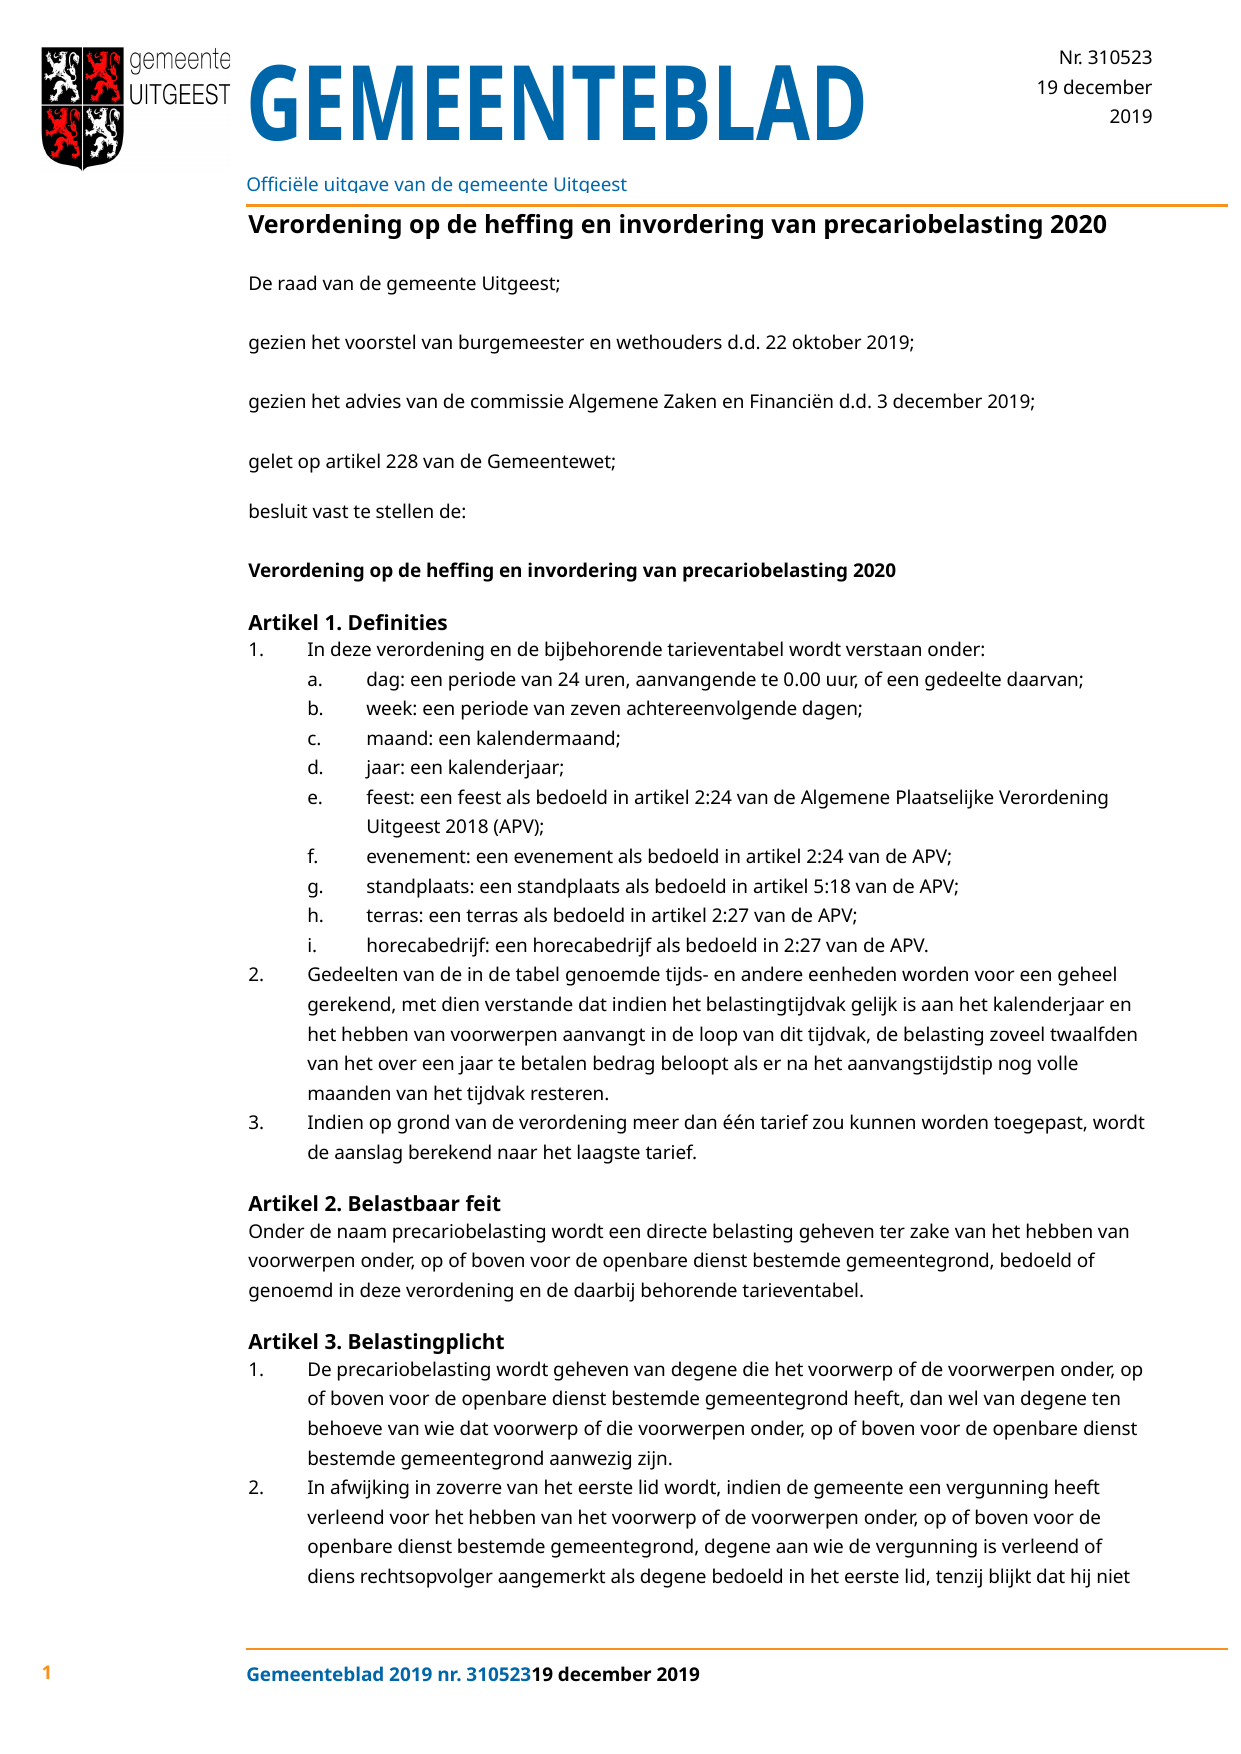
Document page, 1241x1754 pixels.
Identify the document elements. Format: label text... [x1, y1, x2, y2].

list maand: een kalendermaand; [307, 725, 1152, 751]
text Onder de naam precariobelasting wordt een directe belasting geheven ter zake van het hebben van voorwerpen onder, op of boven voor de openbare dienst bestemde gemeentegrond, bedoeld of genoemd in deze verordening en de daarbij behorende tarieventabel. [248, 1218, 1152, 1303]
list In afwijking in zoverre van het eerste lid wordt, indien de gemeente een vergunning heeft verleend voor het hebben van het voorwerp of de voorwerpen onder, op of boven voor de openbare dienst bestemde gemeentegrond, degene aan wie de vergunning is verleend of diens rechtsopvolger aangemerkt als degene bedoeld in het eerste lid, tenzij blijkt dat hij niet [248, 1474, 1152, 1589]
list feest: een feest als bedoeld in artikel 2:24 van de Algemene Plaatselijke Verordening Uitgeest 2018 (APV); [307, 784, 1152, 839]
list jaar: een kalenderjaar; [307, 754, 1152, 780]
text De raad van de gemeente Uitgeest; [248, 270, 1152, 296]
text Artikel 2. Belastbaar feit [248, 1189, 1152, 1218]
list terras: een terras als bedoeld in artikel 2:27 van de APV; [307, 902, 1152, 928]
list dag: een periode van 24 uren, aanvangende te 0.00 uur, of een gedeelte daarvan; [307, 666, 1152, 691]
text gezien het advies van de commissie Algemene Zaken en Financiën d.d. 3 december 2019; [248, 389, 1152, 414]
text gelet op artikel 228 van de Gemeentewet; [248, 448, 1152, 473]
text Verordening op de heffing en invordering van precariobelasting 2020 [248, 207, 1152, 241]
list horecabedrijf: een horecabedrijf als bedoeld in 2:27 van de APV. [307, 932, 1152, 958]
text Artikel 1. Definities [248, 608, 1152, 636]
text Artikel 3. Belastingplicht [248, 1327, 1152, 1356]
picture [41, 47, 231, 172]
text besluit vast te stellen de: [248, 498, 1152, 524]
text gezien het voorstel van burgemeester en wethouders d.d. 22 oktober 2019; [248, 329, 1152, 355]
list Indien op grond van de verordening meer dan één tarief zou kunnen worden toegepast, wordt de aanslag berekend naar het laagste tarief. [248, 1109, 1152, 1165]
list evenement: een evenement als bedoeld in artikel 2:24 van de APV; [307, 843, 1152, 869]
list De precariobelasting wordt geheven van degene die het voorwerp of de voorwerpen onder, op of boven voor de openbare dienst bestemde gemeentegrond heeft, dan wel van degene ten behoeve van wie dat voorwerp of die voorwerpen onder, op of boven voor de openbare dienst bestemde gemeentegrond aanwezig zijn. [248, 1356, 1152, 1470]
list In deze verordening en de bijbehorende tarieventabel wordt verstaan onder: [248, 636, 1152, 662]
list Gedeelten van de in de tabel genoemde tijds- en andere eenheden worden voor een geheel gerekend, met dien verstande dat indien het belastingtijdvak gelijk is aan het kalenderjaar en het hebben van voorwerpen aanvangt in de loop van dit tijdvak, de belasting zoveel twaalfden van het over een jaar te betalen bedrag beloopt als er na het aanvangstijdstip nog volle maanden van het tijdvak resteren. [248, 962, 1152, 1106]
list week: een periode van zeven achtereenvolgende dagen; [307, 695, 1152, 721]
list standplaats: een standplaats als bedoeld in artikel 5:18 van de APV; [307, 873, 1152, 898]
text Verordening op de heffing en invordering van precariobelasting 2020 [248, 557, 1152, 583]
